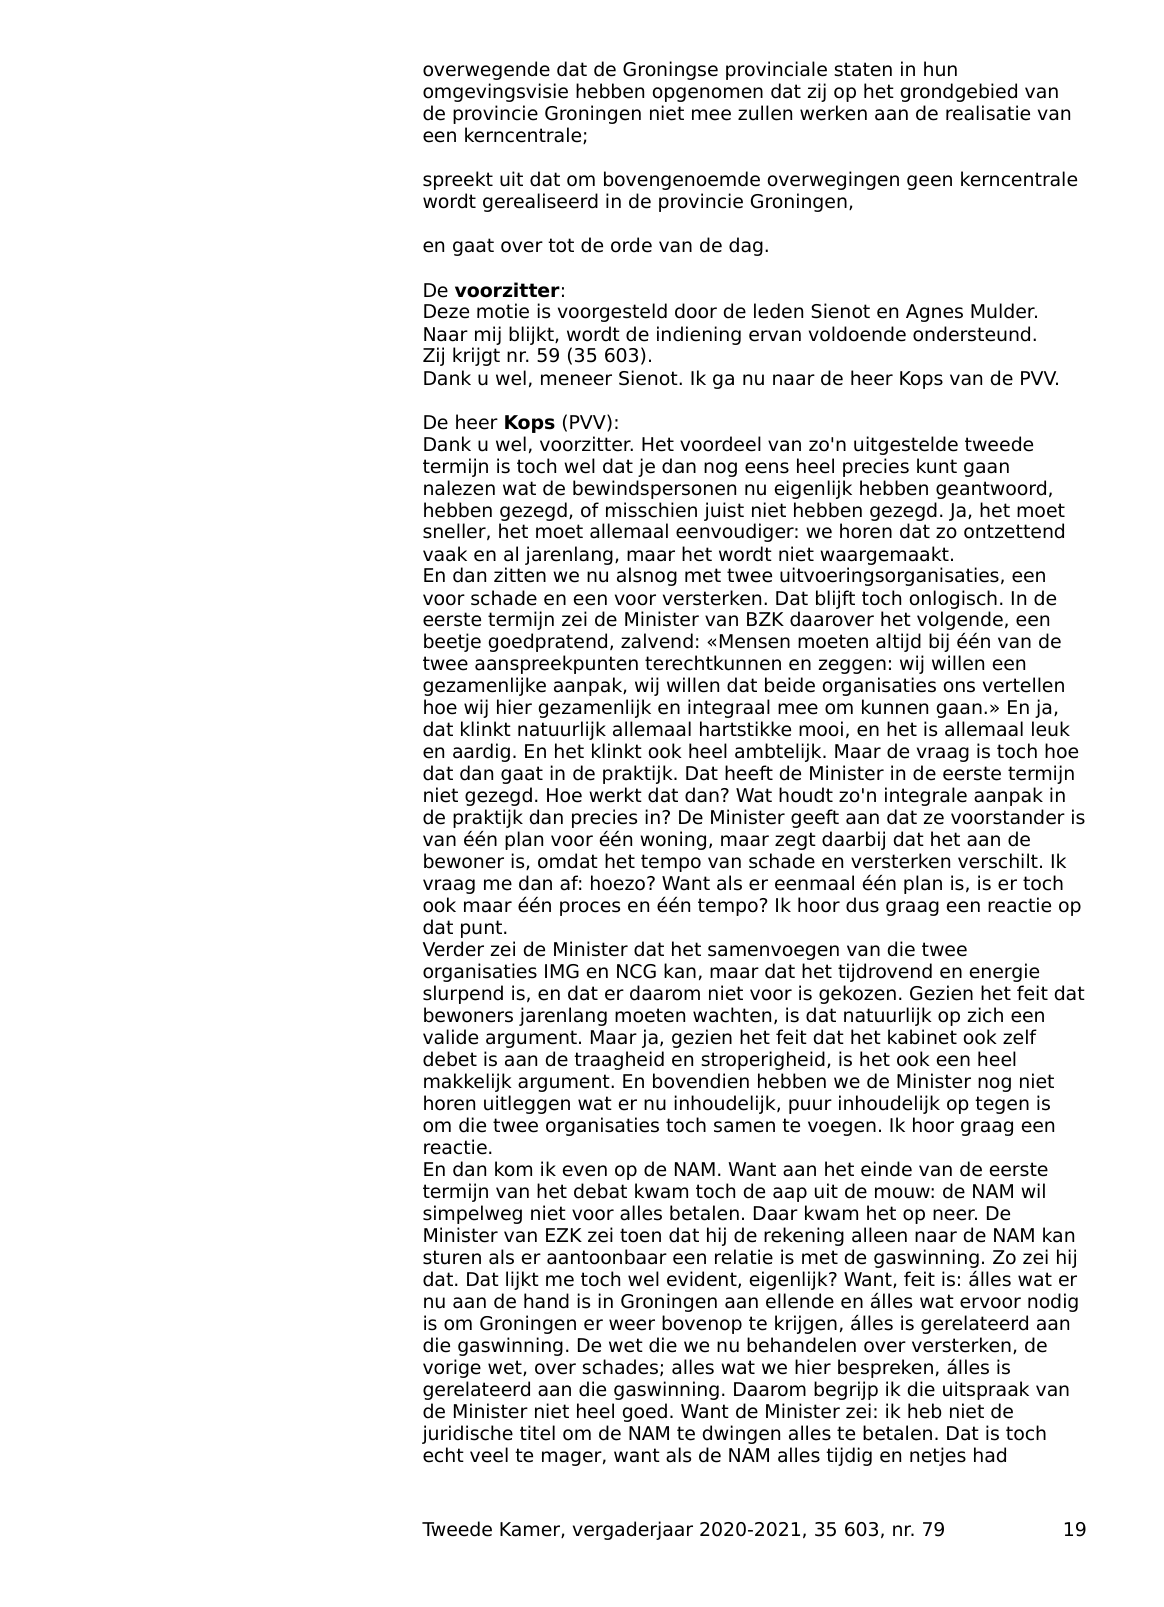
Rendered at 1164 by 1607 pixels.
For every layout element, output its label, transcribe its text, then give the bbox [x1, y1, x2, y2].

text en gaat over tot de orde van de dag. [422, 235, 1087, 257]
text Dank u wel, meneer Sienot. Ik ga nu naar de heer Kops van de PVV. [422, 367, 1087, 389]
text En dan zitten we nu alsnog met twee uitvoeringsorganisaties, een voor schade en een voor versterken. Dat blijft toch onlogisch. In de eerste termijn zei de Minister van BZK daarover het volgende, een beetje goedpratend, zalvend: «Mensen moeten altijd bij één van de twee aanspreekpunten terechtkunnen en zeggen: wij willen een gezamenlijke aanpak, wij willen dat beide organisaties ons vertellen hoe wij hier gezamenlijk en integraal mee om kunnen gaan.» En ja, dat klinkt natuurlijk allemaal hartstikke mooi, en het is allemaal leuk en aardig. En het klinkt ook heel ambtelijk. Maar de vraag is toch hoe dat dan gaat in de praktijk. Dat heeft de Minister in de eerste termijn niet gezegd. Hoe werkt dat dan? Wat houdt zo'n integrale aanpak in de praktijk dan precies in? De Minister geeft aan dat ze voorstander is van één plan voor één woning, maar zegt daarbij dat het aan de bewoner is, omdat het tempo van schade en versterken verschilt. Ik vraag me dan af: hoezo? Want als er eenmaal één plan is, is er toch ook maar één proces en één tempo? Ik hoor dus graag een reactie op dat punt. [422, 565, 1087, 939]
text De heer Kops (PVV): [422, 412, 1087, 433]
text spreekt uit dat om bovengenoemde overwegingen geen kerncentrale wordt gerealiseerd in de provincie Groningen, [422, 169, 1087, 213]
text Deze motie is voorgesteld door de leden Sienot en Agnes Mulder. Naar mij blijkt, wordt de indiening ervan voldoende ondersteund. [422, 301, 1087, 345]
text Verder zei de Minister dat het samenvoegen van die twee organisaties IMG en NCG kan, maar dat het tijdrovend en energie slurpend is, en dat er daarom niet voor is gekozen. Gezien het feit dat bewoners jarenlang moeten wachten, is dat natuurlijk op zich een valide argument. Maar ja, gezien het feit dat het kabinet ook zelf debet is aan de traagheid en stroperigheid, is het ook een heel makkelijk argument. En bovendien hebben we de Minister nog niet horen uitleggen wat er nu inhoudelijk, puur inhoudelijk op tegen is om die twee organisaties toch samen te voegen. Ik hoor graag een reactie. [422, 939, 1087, 1159]
text overwegende dat de Groningse provinciale staten in hun omgevingsvisie hebben opgenomen dat zij op het grondgebied van de provincie Groningen niet mee zullen werken aan de realisatie van een kerncentrale; [422, 59, 1087, 147]
text Zij krijgt nr. 59 (35 603). [422, 345, 1087, 367]
text Dank u wel, voorzitter. Het voordeel van zo'n uitgestelde tweede termijn is toch wel dat je dan nog eens heel precies kunt gaan nalezen wat de bewindspersonen nu eigenlijk hebben geantwoord, hebben gezegd, of misschien juist niet hebben gezegd. Ja, het moet sneller, het moet allemaal eenvoudiger: we horen dat zo ontzettend vaak en al jarenlang, maar het wordt niet waargemaakt. [422, 433, 1087, 565]
text De voorzitter: [422, 279, 1087, 301]
text En dan kom ik even op de NAM. Want aan het einde van de eerste termijn van het debat kwam toch de aap uit de mouw: de NAM wil simpelweg niet voor alles betalen. Daar kwam het op neer. De Minister van EZK zei toen dat hij de rekening alleen naar de NAM kan sturen als er aantoonbaar een relatie is met de gaswinning. Zo zei hij dat. Dat lijkt me toch wel evident, eigenlijk? Want, feit is: álles wat er nu aan de hand is in Groningen aan ellende en álles wat ervoor nodig is om Groningen er weer bovenop te krijgen, álles is gerelateerd aan die gaswinning. De wet die we nu behandelen over versterken, de vorige wet, over schades; alles wat we hier bespreken, álles is gerelateerd aan die gaswinning. Daarom begrijp ik die uitspraak van de Minister niet heel goed. Want de Minister zei: ik heb niet de juridische titel om de NAM te dwingen alles te betalen. Dat is toch echt veel te mager, want als de NAM alles tijdig en netjes had [422, 1159, 1087, 1467]
